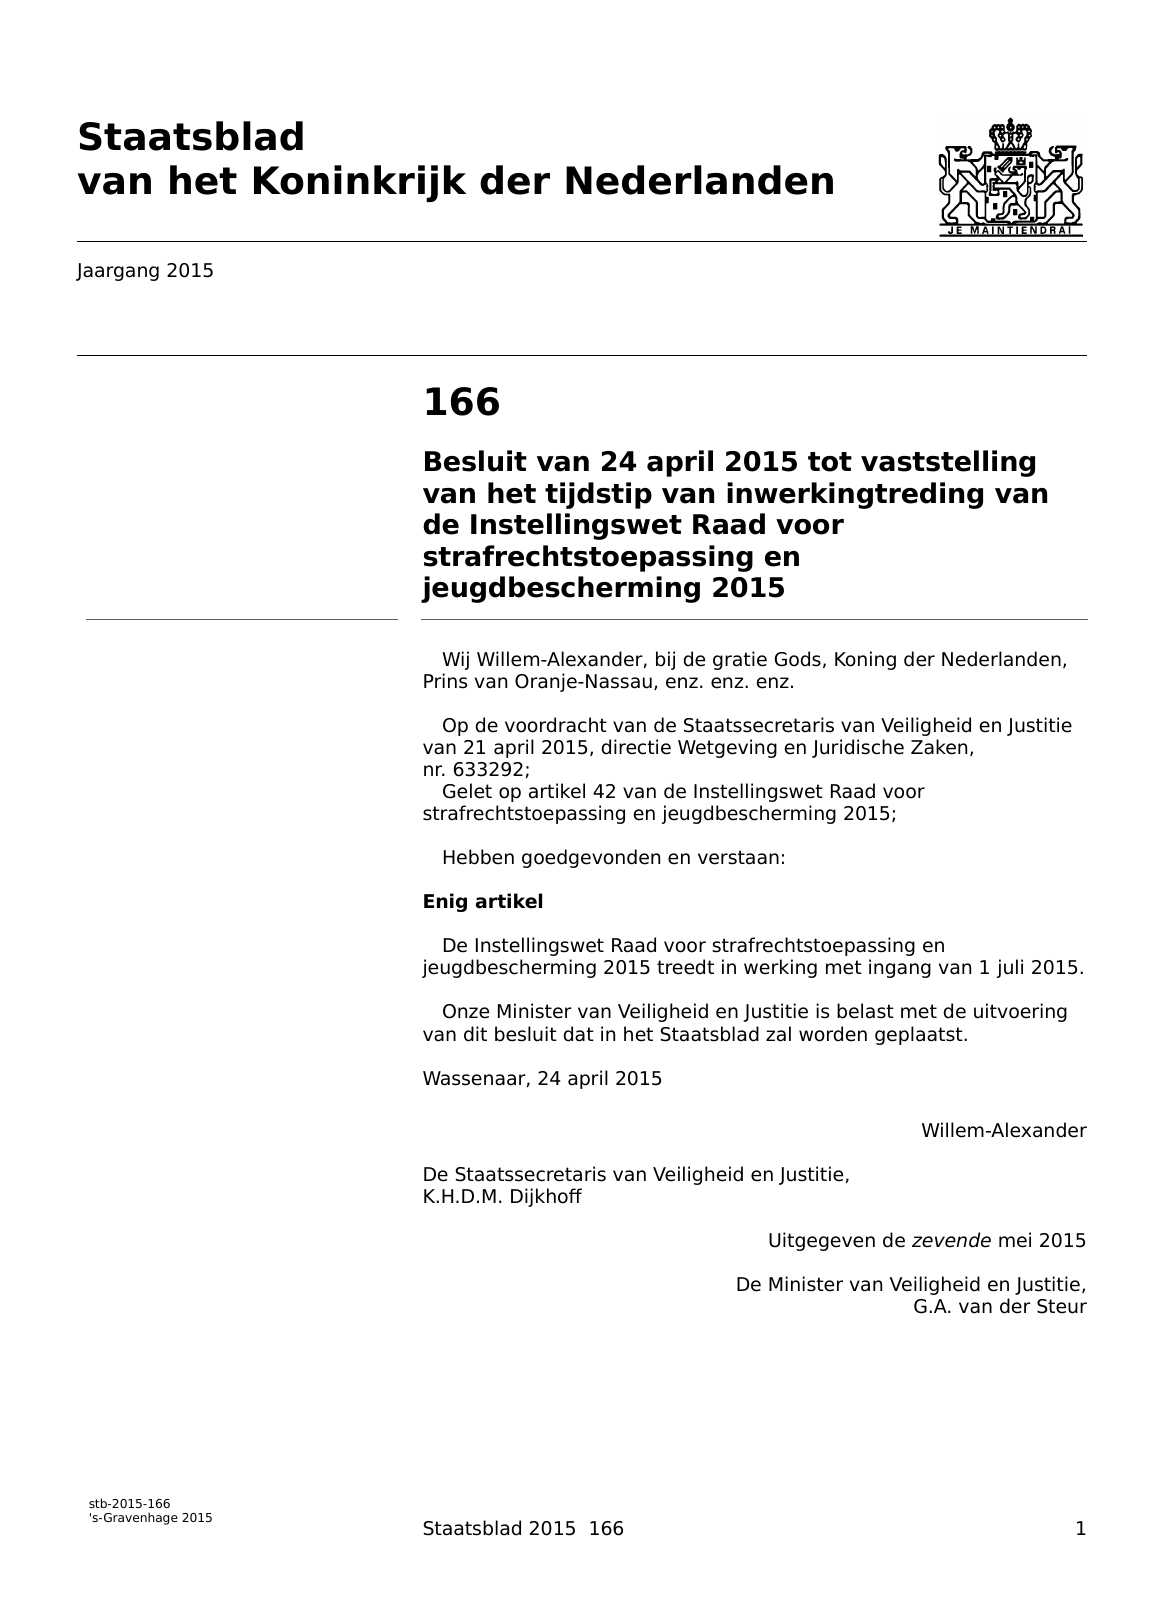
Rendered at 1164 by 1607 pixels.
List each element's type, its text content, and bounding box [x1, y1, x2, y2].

text 's-Gravenhage 2015 [88, 1511, 323, 1525]
text Onze Minister van Veiligheid en Justitie is belast met de uitvoering van dit besluit dat in het Staatsblad zal worden geplaatst. [422, 1001, 1087, 1045]
text Wij Willem-Alexander, bij de gratie Gods, Koning der Nederlanden, Prins van Oranje-Nassau, enz. enz. enz. [422, 649, 1087, 693]
text stb-2015-166 [88, 1497, 323, 1511]
text Willem-Alexander [422, 1119, 1087, 1142]
text Besluit van 24 april 2015 tot vaststelling van het tijdstip van inwerkingtreding van de Instellingswet Raad voor strafrechtstoepassing en jeugdbescherming 2015 [422, 447, 1087, 604]
table_header [886, 100, 1087, 241]
text Wassenaar, 24 april 2015 [422, 1068, 1087, 1089]
text De Minister van Veiligheid en Justitie, G.A. van der Steur [422, 1274, 1087, 1318]
text Gelet op artikel 42 van de Instellingswet Raad voor strafrechtstoepassing en jeugdbescherming 2015; [422, 781, 1087, 825]
text Hebben goedgevonden en verstaan: [422, 847, 1087, 869]
text De Staatssecretaris van Veiligheid en Justitie, K.H.D.M. Dijkhoff [422, 1164, 1087, 1208]
table_header Staatsblad van het Koninkrijk der Nederlanden [77, 100, 886, 241]
picture [936, 115, 1087, 240]
subtitle Enig artikel [422, 891, 1087, 913]
text De Instellingswet Raad voor strafrechtstoepassing en jeugdbescherming 2015 treedt in werking met ingang van 1 juli 2015. [422, 935, 1087, 979]
text Uitgegeven de zevende mei 2015 [422, 1230, 1087, 1252]
table_cell Jaargang 2015 [77, 242, 1087, 355]
text Op de voordracht van de Staatssecretaris van Veiligheid en Justitie van 21 april 2015, directie Wetgeving en Juridische Zaken, nr. 633292; [422, 715, 1087, 781]
subtitle 166 [422, 381, 1087, 424]
